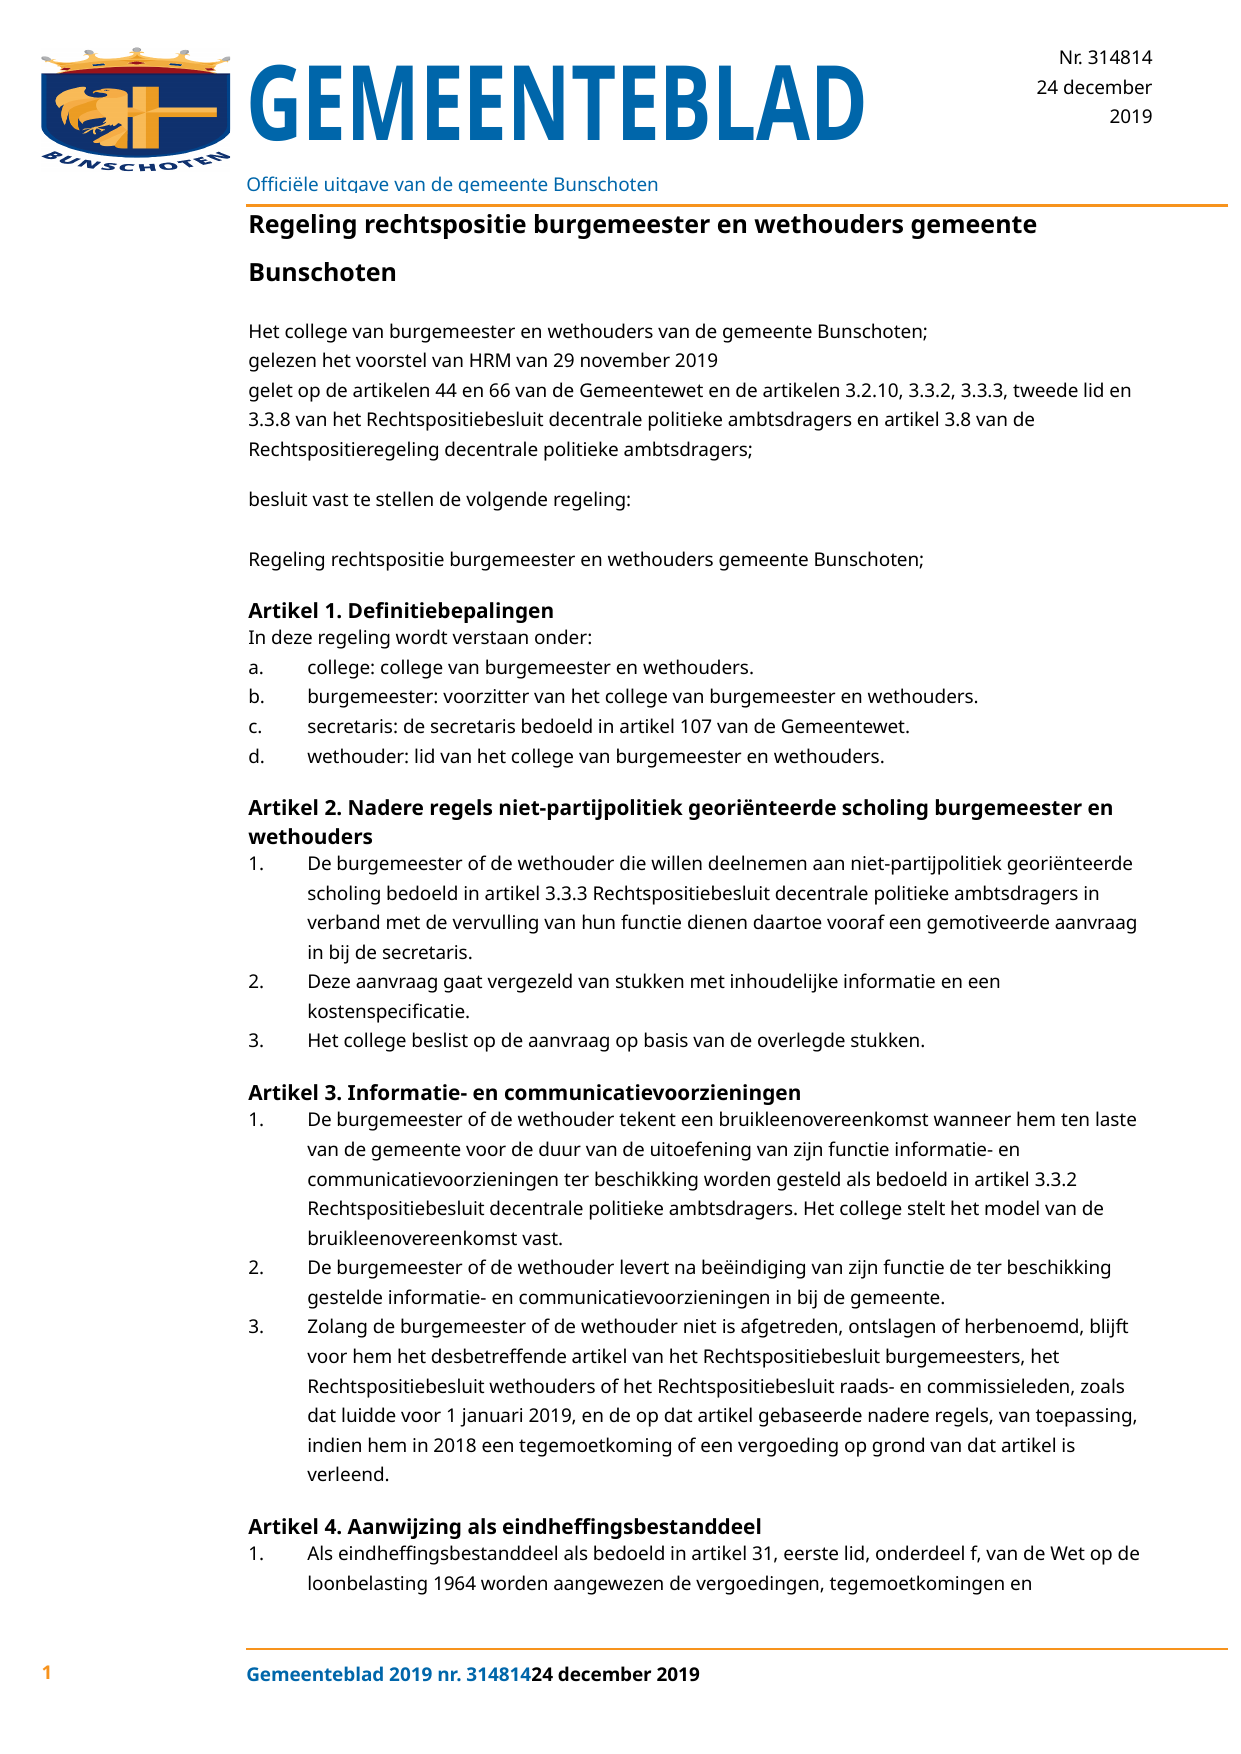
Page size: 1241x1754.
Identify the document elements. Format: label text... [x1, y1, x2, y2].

list De burgemeester of de wethouder tekent een bruikleenovereenkomst wanneer hem ten laste van de gemeente voor de duur van de uitoefening van zijn functie informatie- en communicatievoorzieningen ter beschikking worden gesteld als bedoeld in artikel 3.3.2 Rechtspositiebesluit decentrale politieke ambtsdragers. Het college stelt het model van de bruikleenovereenkomst vast. [248, 1107, 1152, 1251]
list De burgemeester of de wethouder levert na beëindiging van zijn functie de ter beschikking gestelde informatie- en communicatievoorzieningen in bij de gemeente. [248, 1254, 1152, 1310]
text Regeling rechtspositie burgemeester en wethouders gemeente Bunschoten [248, 207, 1152, 288]
text Artikel 4. Aanwijzing als eindheffingsbestanddeel [248, 1512, 1152, 1540]
list De burgemeester of de wethouder die willen deelnemen aan niet-partijpolitiek georiënteerde scholing bedoeld in artikel 3.3.3 Rechtspositiebesluit decentrale politieke ambtsdragers in verband met de vervulling van hun functie dienen daartoe vooraf een gemotiveerde aanvraag in bij de secretaris. [248, 850, 1152, 965]
text gelet op de artikelen 44 en 66 van de Gemeentewet en de artikelen 3.2.10, 3.3.2, 3.3.3, tweede lid en 3.3.8 van het Rechtspositiebesluit decentrale politieke ambtsdragers en artikel 3.8 van de Rechtspositieregeling decentrale politieke ambtsdragers; [248, 377, 1152, 462]
list secretaris: de secretaris bedoeld in artikel 107 van de Gemeentewet. [248, 713, 1152, 739]
text Het college van burgemeester en wethouders van de gemeente Bunschoten; [248, 318, 1152, 344]
text gelezen het voorstel van HRM van 29 november 2019 [248, 347, 1152, 373]
list Als eindheffingsbestanddeel als bedoeld in artikel 31, eerste lid, onderdeel f, van de Wet op de loonbelasting 1964 worden aangewezen de vergoedingen, tegemoetkomingen en [248, 1540, 1152, 1596]
list college: college van burgemeester en wethouders. [248, 654, 1152, 680]
list wethouder: lid van het college van burgemeester en wethouders. [248, 743, 1152, 769]
text Regeling rechtspositie burgemeester en wethouders gemeente Bunschoten; [248, 546, 1152, 571]
picture [41, 47, 231, 172]
text Artikel 2. Nadere regels niet-partijpolitiek georiënteerde scholing burgemeester en wethouders [248, 793, 1152, 850]
text In deze regeling wordt verstaan onder: [248, 624, 1152, 650]
list Deze aanvraag gaat vergezeld van stukken met inhoudelijke informatie en een kostenspecificatie. [248, 968, 1152, 1024]
list Het college beslist op de aanvraag op basis van de overlegde stukken. [248, 1028, 1152, 1053]
text Artikel 1. Definitiebepalingen [248, 596, 1152, 624]
list burgemeester: voorzitter van het college van burgemeester en wethouders. [248, 684, 1152, 709]
list Zolang de burgemeester of de wethouder niet is afgetreden, ontslagen of herbenoemd, blijft voor hem het desbetreffende artikel van het Rechtspositiebesluit burgemeesters, het Rechtspositiebesluit wethouders of het Rechtspositiebesluit raads- en commissieleden, zoals dat luidde voor 1 januari 2019, en de op dat artikel gebaseerde nadere regels, van toepassing, indien hem in 2018 een tegemoetkoming of een vergoeding op grond van dat artikel is verleend. [248, 1314, 1152, 1487]
text besluit vast te stellen de volgende regeling: [248, 487, 1152, 512]
text Artikel 3. Informatie- en communicatievoorzieningen [248, 1078, 1152, 1107]
